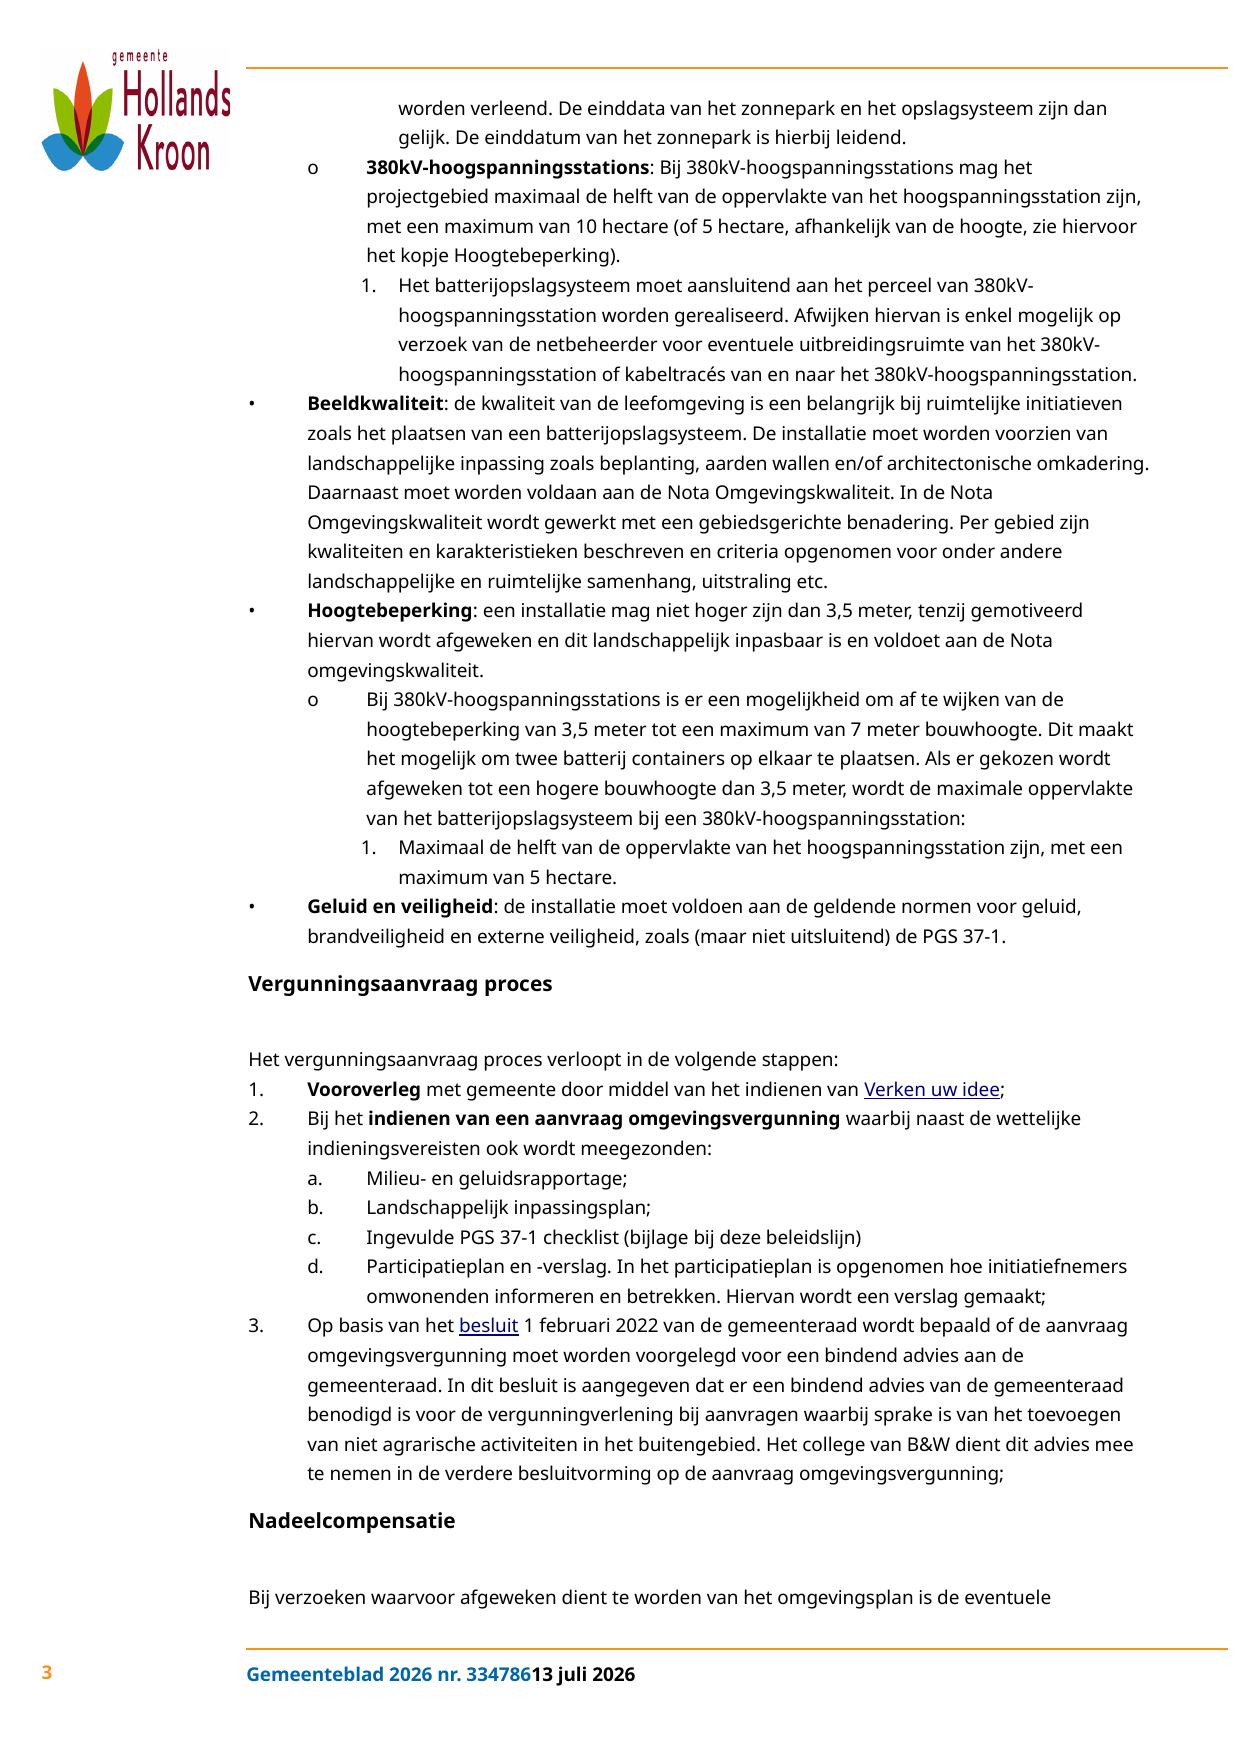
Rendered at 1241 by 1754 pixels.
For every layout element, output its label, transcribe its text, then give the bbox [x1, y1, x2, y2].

text Bij verzoeken waarvoor afgeweken dient te worden van het omgevingsplan is de eventuele [248, 1584, 1152, 1610]
list 380kV-hoogspanningsstations: Bij 380kV-hoogspanningsstations mag het projectgebied maximaal de helft van de oppervlakte van het hoogspanningsstation zijn, met een maximum van 10 hectare (of 5 hectare, afhankelijk van de hoogte, zie hiervoor het kopje Hoogtebeperking). [307, 154, 1152, 268]
list Ingevulde PGS 37-1 checklist (bijlage bij deze beleidslijn) [307, 1224, 1152, 1250]
picture [41, 47, 231, 172]
text Nadeelcompensatie [248, 1506, 1152, 1535]
text Het vergunningsaanvraag proces verloopt in de volgende stappen: [248, 1046, 1152, 1072]
list Maximaal de helft van de oppervlakte van het hoogspanningsstation zijn, met een maximum van 5 hectare. [361, 834, 1152, 890]
list Bij 380kV-hoogspanningsstations is er een mogelijkheid om af te wijken van de hoogtebeperking van 3,5 meter tot een maximum van 7 meter bouwhoogte. Dit maakt het mogelijk om twee batterij containers op elkaar te plaatsen. Als er gekozen wordt afgeweken tot een hogere bouwhoogte dan 3,5 meter, wordt de maximale oppervlakte van het batterijopslagsysteem bij een 380kV-hoogspanningsstation: [307, 686, 1152, 831]
list Hoogtebeperking: een installatie mag niet hoger zijn dan 3,5 meter, tenzij gemotiveerd hiervan wordt afgeweken en dit landschappelijk inpasbaar is en voldoet aan de Nota omgevingskwaliteit. [248, 598, 1152, 683]
list Bij het indienen van een aanvraag omgevingsvergunning waarbij naast de wettelijke indieningsvereisten ook wordt meegezonden: [248, 1106, 1152, 1161]
list Beeldkwaliteit: de kwaliteit van de leefomgeving is een belangrijk bij ruimtelijke initiatieven zoals het plaatsen van een batterijopslagsysteem. De installatie moet worden voorzien van landschappelijke inpassing zoals beplanting, aarden wallen en/of architectonische omkadering. Daarnaast moet worden voldaan aan de Nota Omgevingskwaliteit. In de Nota Omgevingskwaliteit wordt gewerkt met een gebiedsgerichte benadering. Per gebied zijn kwaliteiten en karakteristieken beschreven en criteria opgenomen voor onder andere landschappelijke en ruimtelijke samenhang, uitstraling etc. [248, 391, 1152, 594]
list Op basis van het besluit 1 februari 2022 van de gemeenteraad wordt bepaald of de aanvraag omgevingsvergunning moet worden voorgelegd voor een bindend advies aan de gemeenteraad. In dit besluit is aangegeven dat er een bindend advies van de gemeenteraad benodigd is voor de vergunningverlening bij aanvragen waarbij sprake is van het toevoegen van niet agrarische activiteiten in het buitengebied. Het college van B&W dient dit advies mee te nemen in de verdere besluitvorming op de aanvraag omgevingsvergunning; [248, 1313, 1152, 1486]
list Geluid en veiligheid: de installatie moet voldoen aan de geldende normen voor geluid, brandveiligheid en externe veiligheid, zoals (maar niet uitsluitend) de PGS 37-1. [248, 893, 1152, 949]
text Vergunningsaanvraag proces [248, 969, 1152, 997]
list Participatieplan en -verslag. In het participatieplan is opgenomen hoe initiatiefnemers omwonenden informeren en betrekken. Hiervan wordt een verslag gemaakt; [307, 1253, 1152, 1309]
list Vooroverleg met gemeente door middel van het indienen van Verken uw idee; [248, 1076, 1152, 1102]
list Milieu- en geluidsrapportage; [307, 1165, 1152, 1191]
list worden verleend. De einddata van het zonnepark en het opslagsysteem zijn dan gelijk. De einddatum van het zonnepark is hierbij leidend. [361, 95, 1152, 150]
list Landschappelijk inpassingsplan; [307, 1194, 1152, 1220]
list Het batterijopslagsysteem moet aansluitend aan het perceel van 380kV-hoogspanningsstation worden gerealiseerd. Afwijken hiervan is enkel mogelijk op verzoek van de netbeheerder voor eventuele uitbreidingsruimte van het 380kV-hoogspanningsstation of kabeltracés van en naar het 380kV-hoogspanningsstation. [361, 272, 1152, 387]
